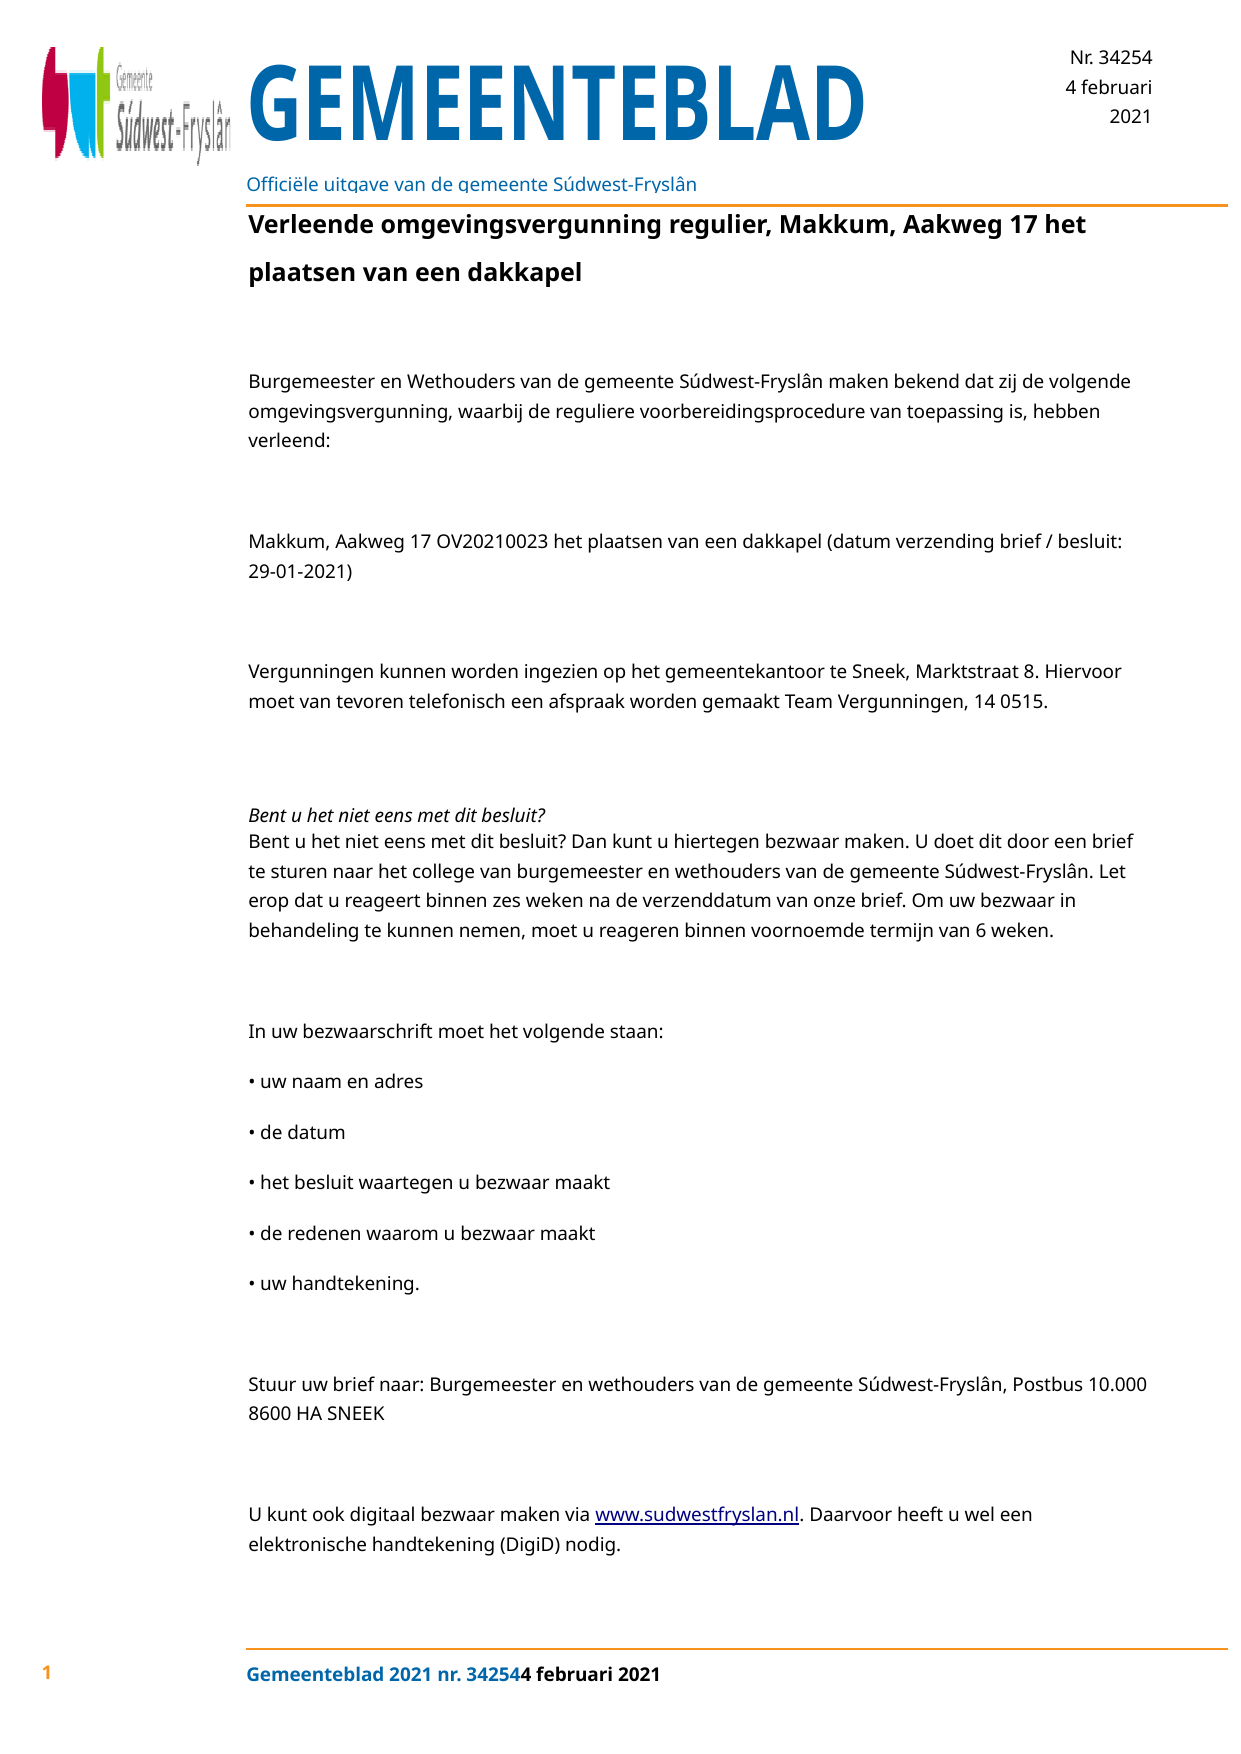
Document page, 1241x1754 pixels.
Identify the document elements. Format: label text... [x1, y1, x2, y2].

text • de datum [248, 1119, 1152, 1144]
picture [41, 47, 231, 172]
text Burgemeester en Wethouders van de gemeente Súdwest-Fryslân maken bekend dat zij de volgende omgevingsvergunning, waarbij de reguliere voorbereidingsprocedure van toepassing is, hebben verleend: [248, 368, 1152, 453]
text Verleende omgevingsvergunning regulier, Makkum, Aakweg 17 het plaatsen van een dakkapel [248, 207, 1152, 288]
text Makkum, Aakweg 17 OV20210023 het plaatsen van een dakkapel (datum verzending brief / besluit: 29-01-2021) [248, 528, 1152, 584]
text Bent u het niet eens met dit besluit? [248, 803, 1152, 828]
text Bent u het niet eens met dit besluit? Dan kunt u hiertegen bezwaar maken. U doet dit door een brief te sturen naar het college van burgemeester en wethouders van de gemeente Súdwest-Fryslân. Let erop dat u reageert binnen zes weken na de verzenddatum van onze brief. Om uw bezwaar in behandeling te kunnen nemen, moet u reageren binnen voornoemde termijn van 6 weken. [248, 828, 1152, 943]
text U kunt ook digitaal bezwaar maken via www.sudwestfryslan.nl. Daarvoor heeft u wel een elektronische handtekening (DigiD) nodig. [248, 1501, 1152, 1557]
text Stuur uw brief naar: Burgemeester en wethouders van de gemeente Súdwest-Fryslân, Postbus 10.000 8600 HA SNEEK [248, 1371, 1152, 1426]
text In uw bezwaarschrift moet het volgende staan: [248, 1018, 1152, 1044]
text • uw naam en adres [248, 1068, 1152, 1094]
text • het besluit waartegen u bezwaar maakt [248, 1169, 1152, 1195]
text • uw handtekening. [248, 1270, 1152, 1296]
text • de redenen waarom u bezwaar maakt [248, 1220, 1152, 1245]
text Vergunningen kunnen worden ingezien op het gemeentekantoor te Sneek, Marktstraat 8. Hiervoor moet van tevoren telefonisch een afspraak worden gemaakt Team Vergunningen, 14 0515. [248, 659, 1152, 714]
